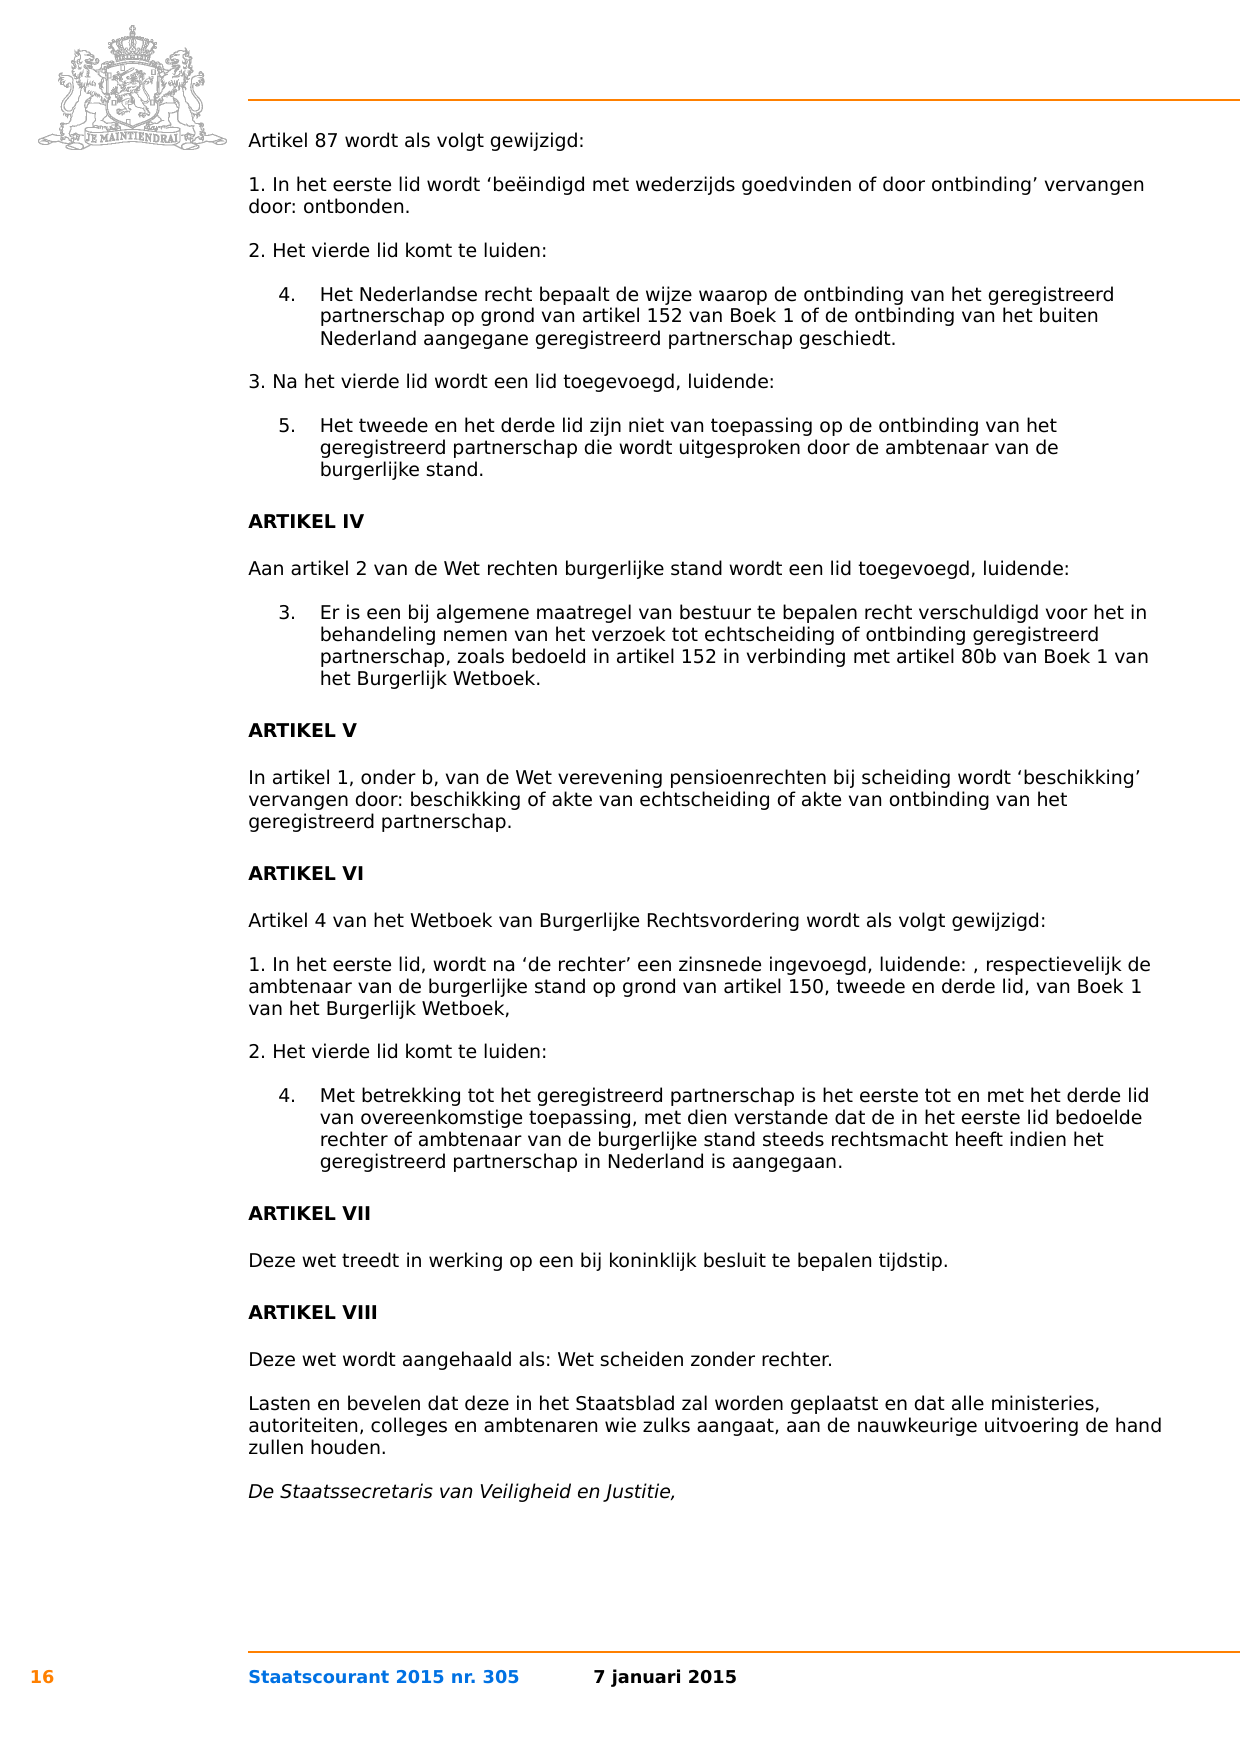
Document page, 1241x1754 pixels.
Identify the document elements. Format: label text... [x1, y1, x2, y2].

text Aan artikel 2 van de Wet rechten burgerlijke stand wordt een lid toegevoegd, luidende: [248, 558, 1163, 580]
subtitle ARTIKEL V [248, 720, 1163, 742]
text 1. In het eerste lid, wordt na ‘de rechter’ een zinsnede ingevoegd, luidende: , respectievelijk de ambtenaar van de burgerlijke stand op grond van artikel 150, tweede en derde lid, van Boek 1 van het Burgerlijk Wetboek, [248, 953, 1163, 1019]
subtitle ARTIKEL IV [248, 511, 1163, 533]
subtitle ARTIKEL VI [248, 863, 1163, 885]
text Deze wet treedt in werking op een bij koninklijk besluit te bepalen tijdstip. [248, 1250, 1163, 1272]
text In artikel 1, onder b, van de Wet verevening pensioenrechten bij scheiding wordt ‘beschikking’ vervangen door: beschikking of akte van echtscheiding of akte van ontbinding van het geregistreerd partnerschap. [248, 767, 1163, 833]
text 2. Het vierde lid komt te luiden: [248, 1041, 1163, 1063]
text 1. In het eerste lid wordt ‘beëindigd met wederzijds goedvinden of door ontbinding’ vervangen door: ontbonden. [248, 174, 1163, 218]
picture [38, 25, 227, 150]
text Deze wet wordt aangehaald als: Wet scheiden zonder rechter. [248, 1349, 1163, 1371]
text 2. Het vierde lid komt te luiden: [248, 239, 1163, 262]
text 4. Het Nederlandse recht bepaalt de wijze waarop de ontbinding van het geregistreerd partnerschap op grond van artikel 152 van Boek 1 of de ontbinding van het buiten Nederland aangegane geregistreerd partnerschap geschiedt. [278, 283, 1163, 349]
text Artikel 87 wordt als volgt gewijzigd: [248, 130, 1163, 152]
text 5. Het tweede en het derde lid zijn niet van toepassing op de ontbinding van het geregistreerd partnerschap die wordt uitgesproken door de ambtenaar van de burgerlijke stand. [278, 415, 1163, 481]
text Artikel 4 van het Wetboek van Burgerlijke Rechtsvordering wordt als volgt gewijzigd: [248, 910, 1163, 932]
text De Staatssecretaris van Veiligheid en Justitie, [248, 1481, 1163, 1503]
text 3. Na het vierde lid wordt een lid toegevoegd, luidende: [248, 371, 1163, 393]
text Lasten en bevelen dat deze in het Staatsblad zal worden geplaatst en dat alle ministeries, autoriteiten, colleges en ambtenaren wie zulks aangaat, aan de nauwkeurige uitvoering de hand zullen houden. [248, 1393, 1163, 1459]
text 3. Er is een bij algemene maatregel van bestuur te bepalen recht verschuldigd voor het in behandeling nemen van het verzoek tot echtscheiding of ontbinding geregistreerd partnerschap, zoals bedoeld in artikel 152 in verbinding met artikel 80b van Boek 1 van het Burgerlijk Wetboek. [278, 602, 1163, 690]
text 4. Met betrekking tot het geregistreerd partnerschap is het eerste tot en met het derde lid van overeenkomstige toepassing, met dien verstande dat de in het eerste lid bedoelde rechter of ambtenaar van de burgerlijke stand steeds rechtsmacht heeft indien het geregistreerd partnerschap in Nederland is aangegaan. [278, 1085, 1163, 1173]
subtitle ARTIKEL VII [248, 1203, 1163, 1225]
subtitle ARTIKEL VIII [248, 1302, 1163, 1324]
